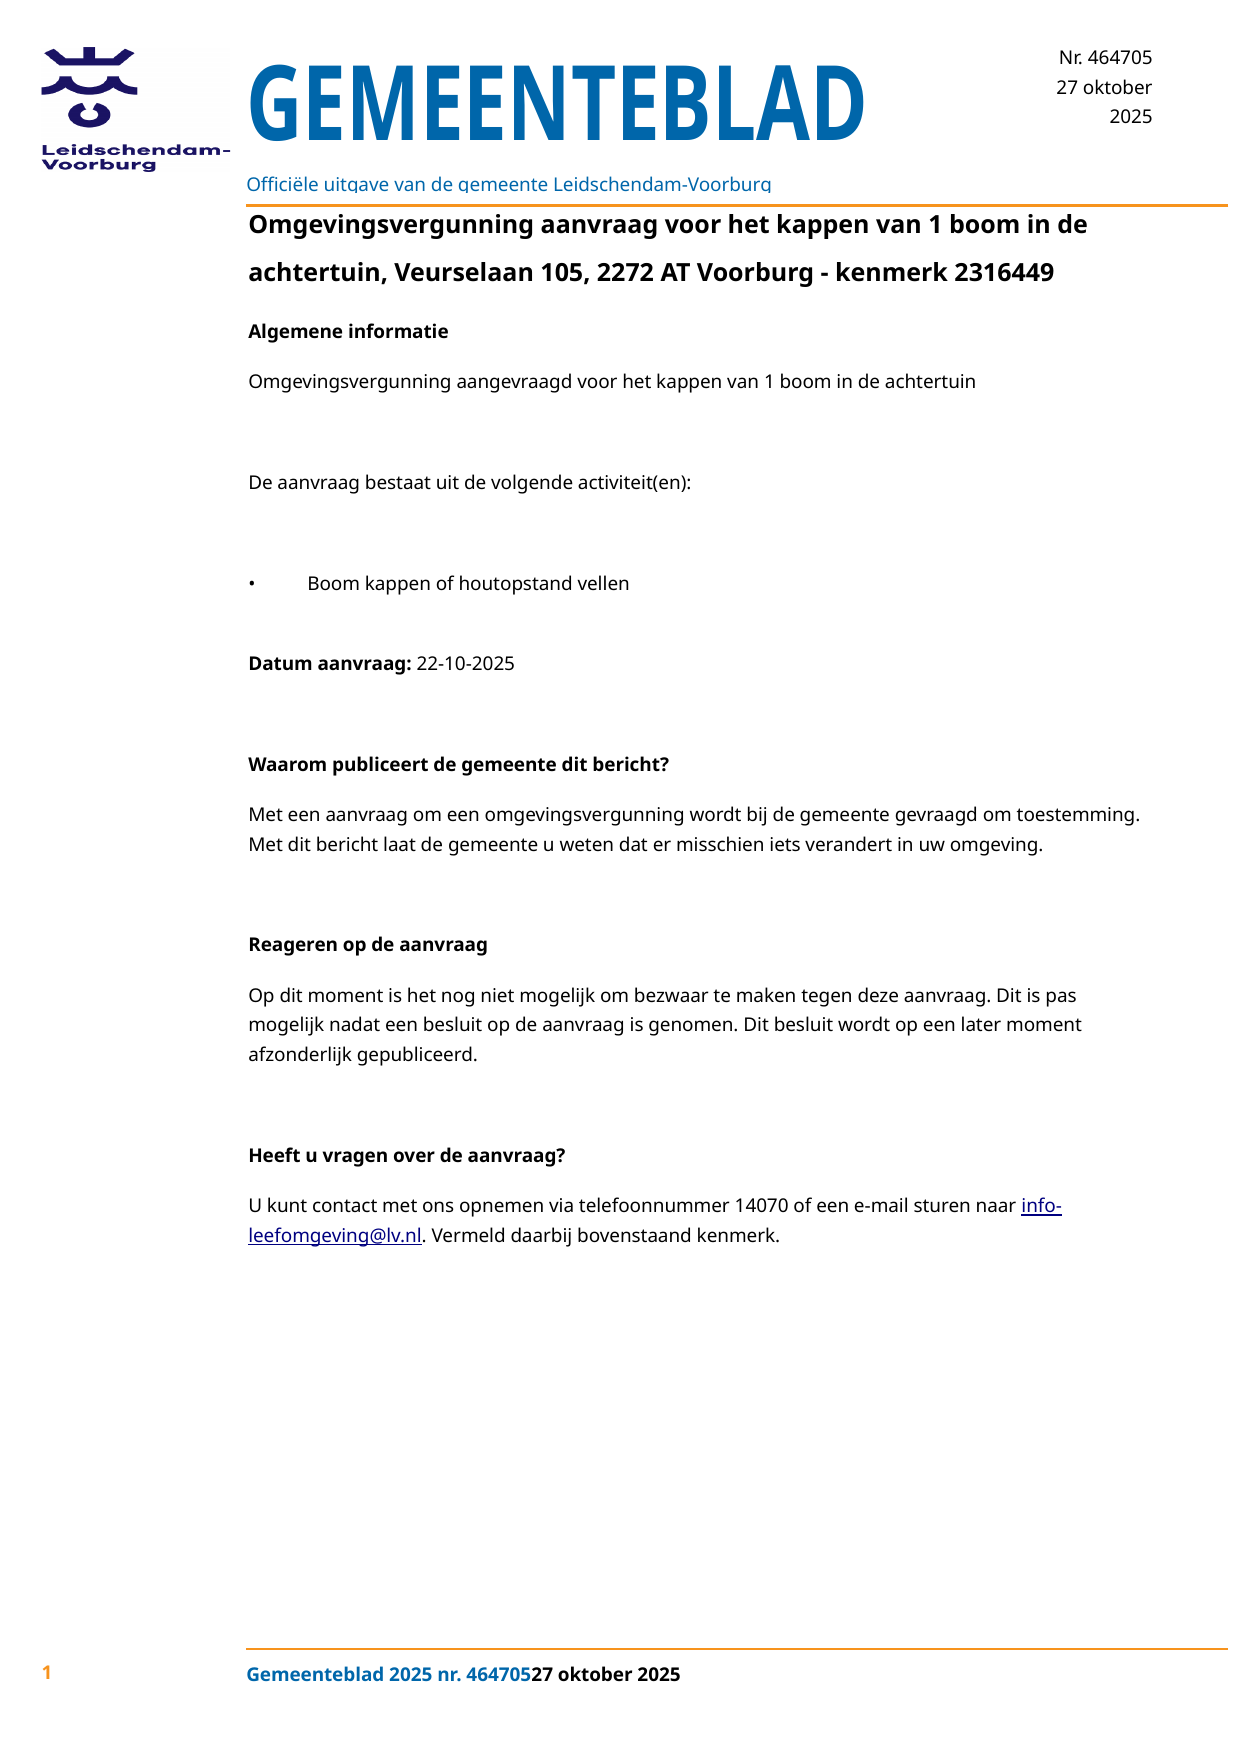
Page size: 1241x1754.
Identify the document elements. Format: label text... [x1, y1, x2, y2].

text Met een aanvraag om een omgevingsvergunning wordt bij de gemeente gevraagd om toestemming. Met dit bericht laat de gemeente u weten dat er misschien iets verandert in uw omgeving. [248, 801, 1152, 857]
text Omgevingsvergunning aangevraagd voor het kappen van 1 boom in de achtertuin [248, 368, 1152, 394]
text U kunt contact met ons opnemen via telefoonnummer 14070 of een e-mail sturen naar info-leefomgeving@lv.nl. Vermeld daarbij bovenstaand kenmerk. [248, 1192, 1152, 1248]
picture [41, 47, 231, 172]
text Waarom publiceert de gemeente dit bericht? [248, 751, 1152, 777]
text Reageren op de aanvraag [248, 932, 1152, 957]
text Algemene informatie [248, 318, 1152, 344]
text De aanvraag bestaat uit de volgende activiteit(en): [248, 469, 1152, 495]
text Op dit moment is het nog niet mogelijk om bezwaar te maken tegen deze aanvraag. Dit is pas mogelijk nadat een besluit op de aanvraag is genomen. Dit besluit wordt op een later moment afzonderlijk gepubliceerd. [248, 982, 1152, 1067]
text Omgevingsvergunning aanvraag voor het kappen van 1 boom in de achtertuin, Veurselaan 105, 2272 AT Voorburg - kenmerk 2316449 [248, 207, 1152, 288]
text Heeft u vragen over de aanvraag? [248, 1142, 1152, 1168]
list Boom kappen of houtopstand vellen [248, 570, 1152, 596]
text Datum aanvraag: 22-10-2025 [248, 650, 1152, 676]
